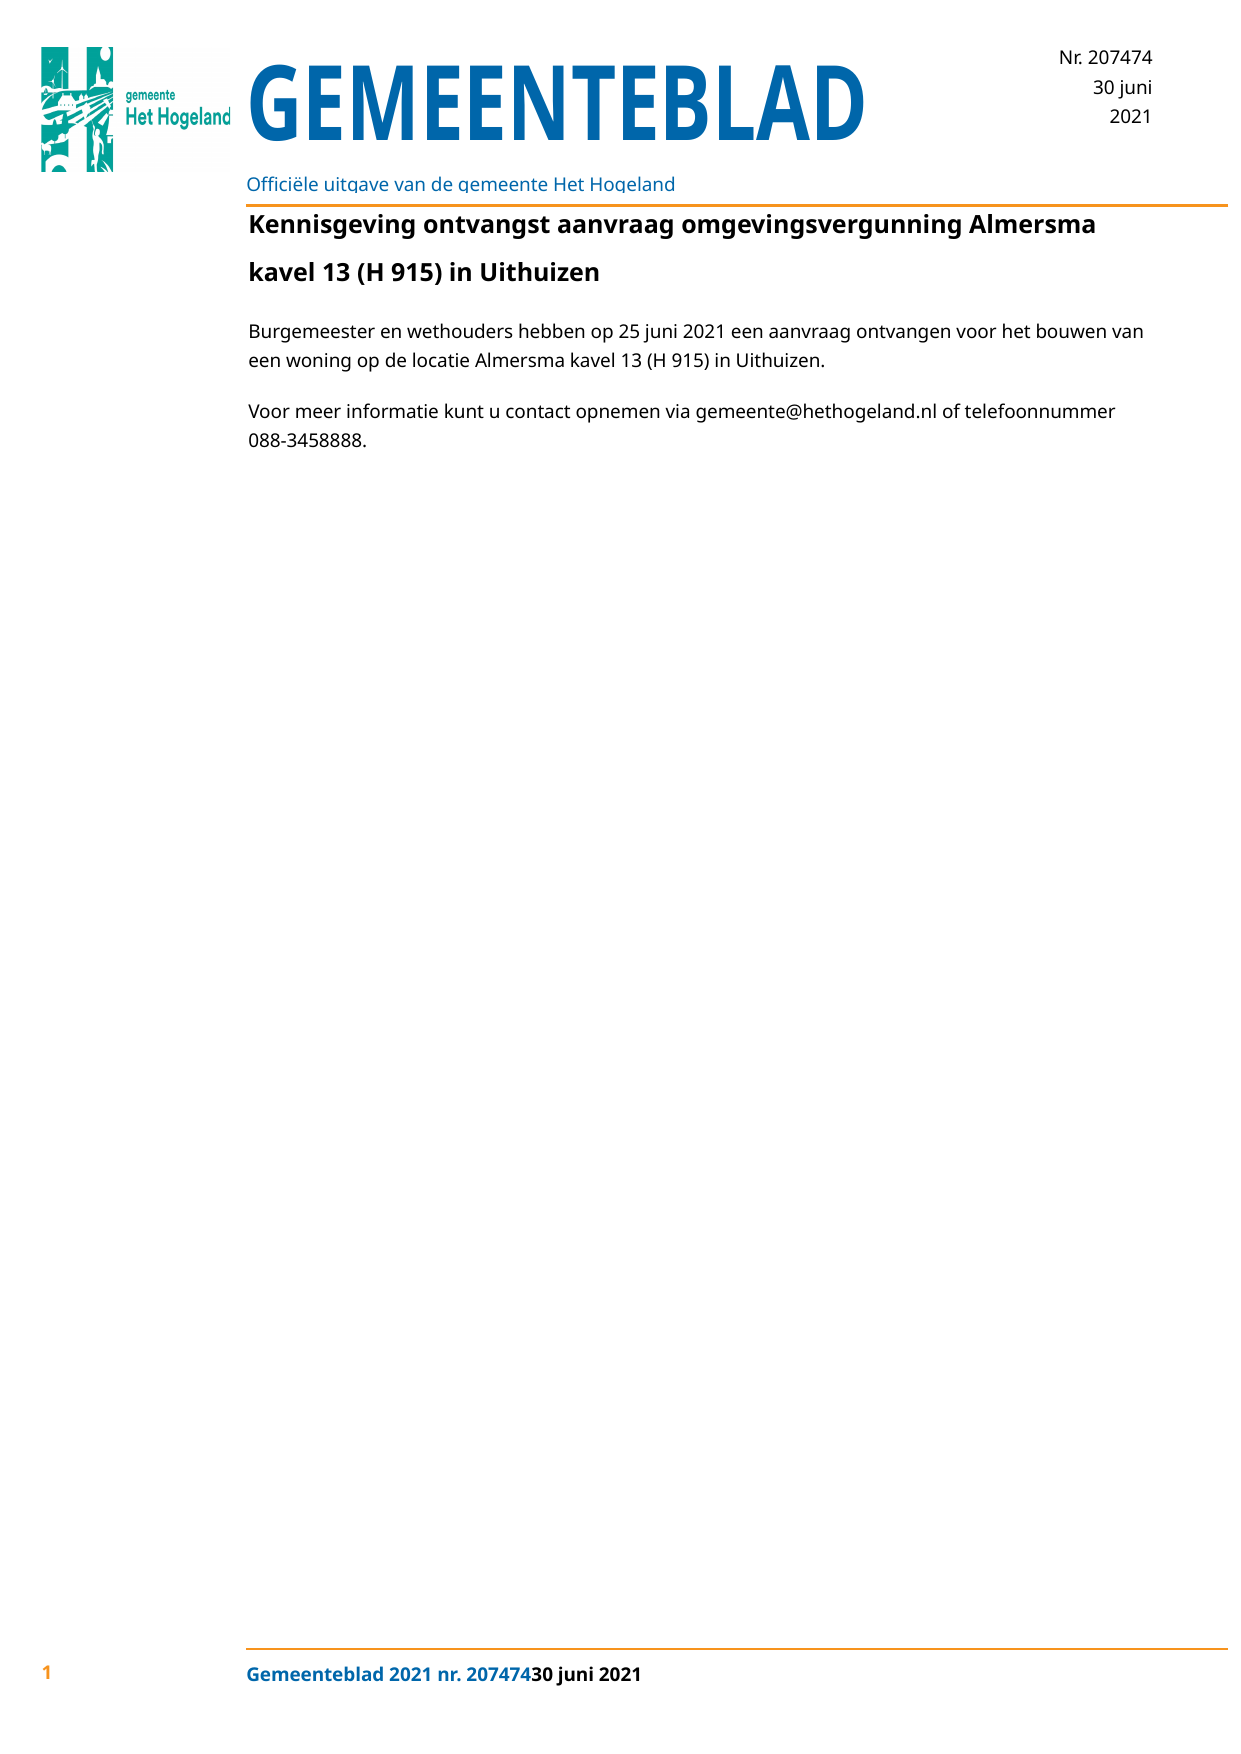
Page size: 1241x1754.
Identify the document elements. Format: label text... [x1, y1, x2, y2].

text Kennisgeving ontvangst aanvraag omgevingsvergunning Almersma kavel 13 (H 915) in Uithuizen [248, 207, 1152, 288]
picture [41, 47, 231, 172]
text Burgemeester en wethouders hebben op 25 juni 2021 een aanvraag ontvangen voor het bouwen van een woning op de locatie Almersma kavel 13 (H 915) in Uithuizen. [248, 318, 1152, 373]
text Voor meer informatie kunt u contact opnemen via gemeente@hethogeland.nl of telefoonnummer 088-3458888. [248, 398, 1152, 453]
